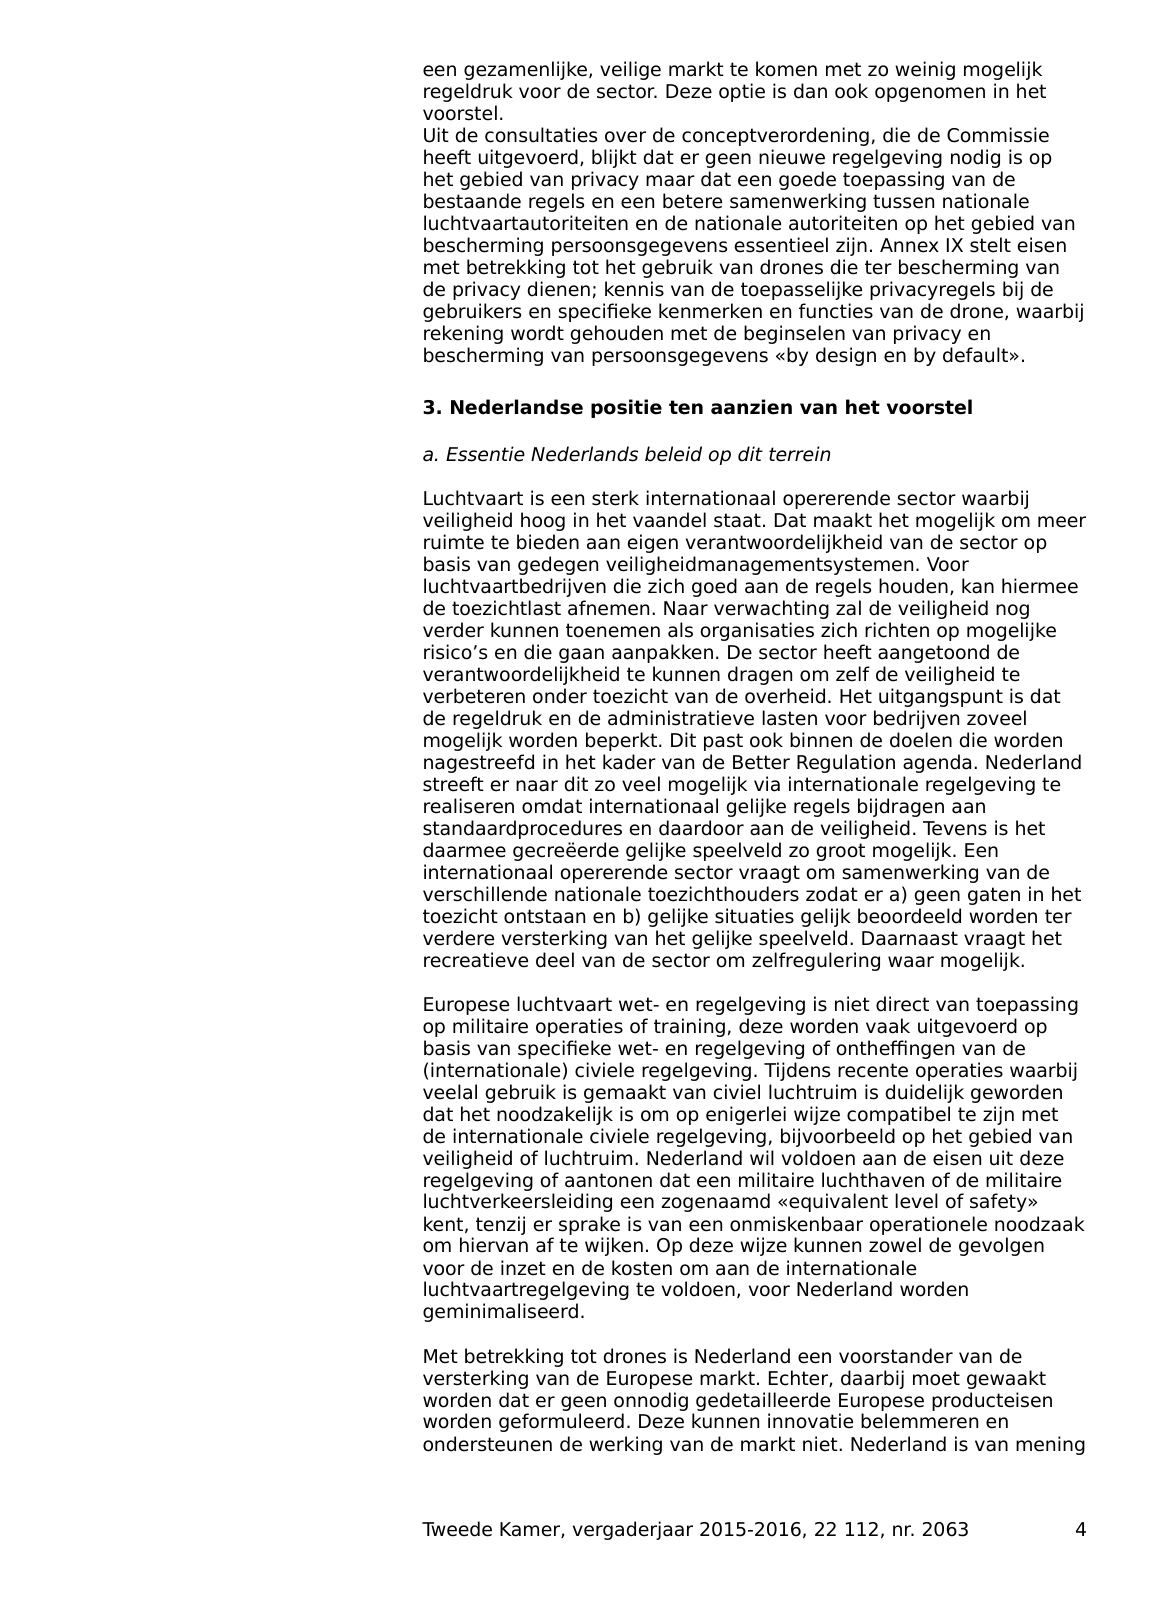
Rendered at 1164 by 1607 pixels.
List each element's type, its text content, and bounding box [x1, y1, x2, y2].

subtitle 3. Nederlandse positie ten aanzien van het voorstel [422, 397, 1087, 419]
text een gezamenlijke, veilige markt te komen met zo weinig mogelijk regeldruk voor de sector. Deze optie is dan ook opgenomen in het voorstel. [422, 59, 1087, 125]
text Luchtvaart is een sterk internationaal opererende sector waarbij veiligheid hoog in het vaandel staat. Dat maakt het mogelijk om meer ruimte te bieden aan eigen verantwoordelijkheid van de sector op basis van gedegen veiligheidmanagementsystemen. Voor luchtvaartbedrijven die zich goed aan de regels houden, kan hiermee de toezichtlast afnemen. Naar verwachting zal de veiligheid nog verder kunnen toenemen als organisaties zich richten op mogelijke risico’s en die gaan aanpakken. De sector heeft aangetoond de verantwoordelijkheid te kunnen dragen om zelf de veiligheid te verbeteren onder toezicht van de overheid. Het uitgangspunt is dat de regeldruk en de administratieve lasten voor bedrijven zoveel mogelijk worden beperkt. Dit past ook binnen de doelen die worden nagestreefd in het kader van de Better Regulation agenda. Nederland streeft er naar dit zo veel mogelijk via internationale regelgeving te realiseren omdat internationaal gelijke regels bijdragen aan standaardprocedures en daardoor aan de veiligheid. Tevens is het daarmee gecreëerde gelijke speelveld zo groot mogelijk. Een internationaal opererende sector vraagt om samenwerking van de verschillende nationale toezichthouders zodat er a) geen gaten in het toezicht ontstaan en b) gelijke situaties gelijk beoordeeld worden ter verdere versterking van het gelijke speelveld. Daarnaast vraagt het recreatieve deel van de sector om zelfregulering waar mogelijk. [422, 488, 1087, 971]
text Uit de consultaties over de conceptverordening, die de Commissie heeft uitgevoerd, blijkt dat er geen nieuwe regelgeving nodig is op het gebied van privacy maar dat een goede toepassing van de bestaande regels en een betere samenwerking tussen nationale luchtvaartautoriteiten en de nationale autoriteiten op het gebied van bescherming persoonsgegevens essentieel zijn. Annex IX stelt eisen met betrekking tot het gebruik van drones die ter bescherming van de privacy dienen; kennis van de toepasselijke privacyregels bij de gebruikers en specifieke kenmerken en functies van de drone, waarbij rekening wordt gehouden met de beginselen van privacy en bescherming van persoonsgegevens «by design en by default». [422, 125, 1087, 367]
text Met betrekking tot drones is Nederland een voorstander van de versterking van de Europese markt. Echter, daarbij moet gewaakt worden dat er geen onnodig gedetailleerde Europese producteisen worden geformuleerd. Deze kunnen innovatie belemmeren en ondersteunen de werking van de markt niet. Nederland is van mening [422, 1346, 1087, 1455]
subtitle a. Essentie Nederlands beleid op dit terrein [422, 444, 1087, 466]
text Europese luchtvaart wet- en regelgeving is niet direct van toepassing op militaire operaties of training, deze worden vaak uitgevoerd op basis van specifieke wet- en regelgeving of ontheffingen van de (internationale) civiele regelgeving. Tijdens recente operaties waarbij veelal gebruik is gemaakt van civiel luchtruim is duidelijk geworden dat het noodzakelijk is om op enigerlei wijze compatibel te zijn met de internationale civiele regelgeving, bijvoorbeeld op het gebied van veiligheid of luchtruim. Nederland wil voldoen aan de eisen uit deze regelgeving of aantonen dat een militaire luchthaven of de militaire luchtverkeersleiding een zogenaamd «equivalent level of safety» kent, tenzij er sprake is van een onmiskenbaar operationele noodzaak om hiervan af te wijken. Op deze wijze kunnen zowel de gevolgen voor de inzet en de kosten om aan de internationale luchtvaartregelgeving te voldoen, voor Nederland worden geminimaliseerd. [422, 994, 1087, 1323]
